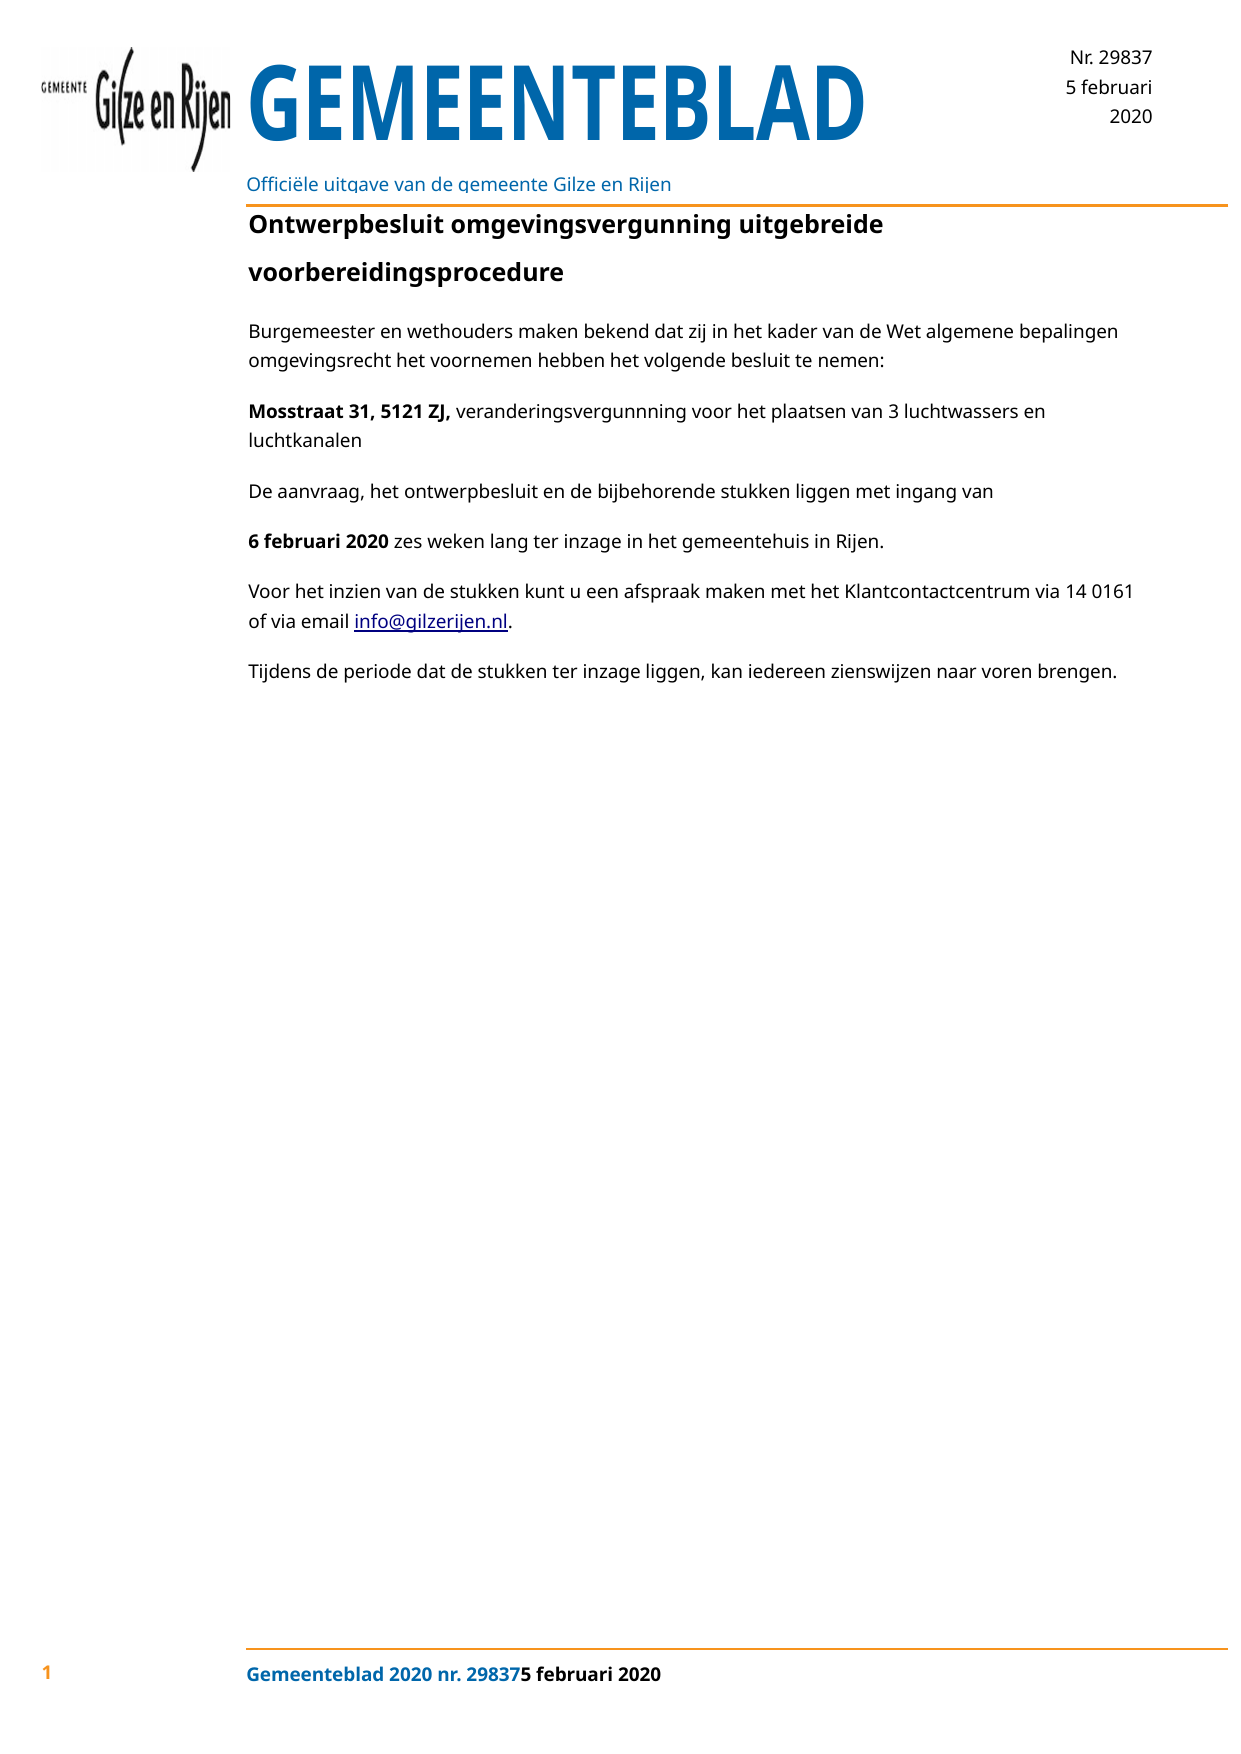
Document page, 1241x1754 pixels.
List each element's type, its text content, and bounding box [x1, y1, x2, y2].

text Mosstraat 31, 5121 ZJ, veranderingsvergunnning voor het plaatsen van 3 luchtwassers en luchtkanalen [248, 398, 1152, 453]
text 6 februari 2020 zes weken lang ter inzage in het gemeentehuis in Rijen. [248, 528, 1152, 554]
picture [41, 47, 231, 172]
text Ontwerpbesluit omgevingsvergunning uitgebreide voorbereidingsprocedure [248, 207, 1152, 288]
text De aanvraag, het ontwerpbesluit en de bijbehorende stukken liggen met ingang van [248, 478, 1152, 504]
text Tijdens de periode dat de stukken ter inzage liggen, kan iedereen zienswijzen naar voren brengen. [248, 659, 1152, 684]
text Burgemeester en wethouders maken bekend dat zij in het kader van de Wet algemene bepalingen omgevingsrecht het voornemen hebben het volgende besluit te nemen: [248, 318, 1152, 373]
text Voor het inzien van de stukken kunt u een afspraak maken met het Klantcontactcentrum via 14 0161 of via email info@gilzerijen.nl. [248, 579, 1152, 634]
